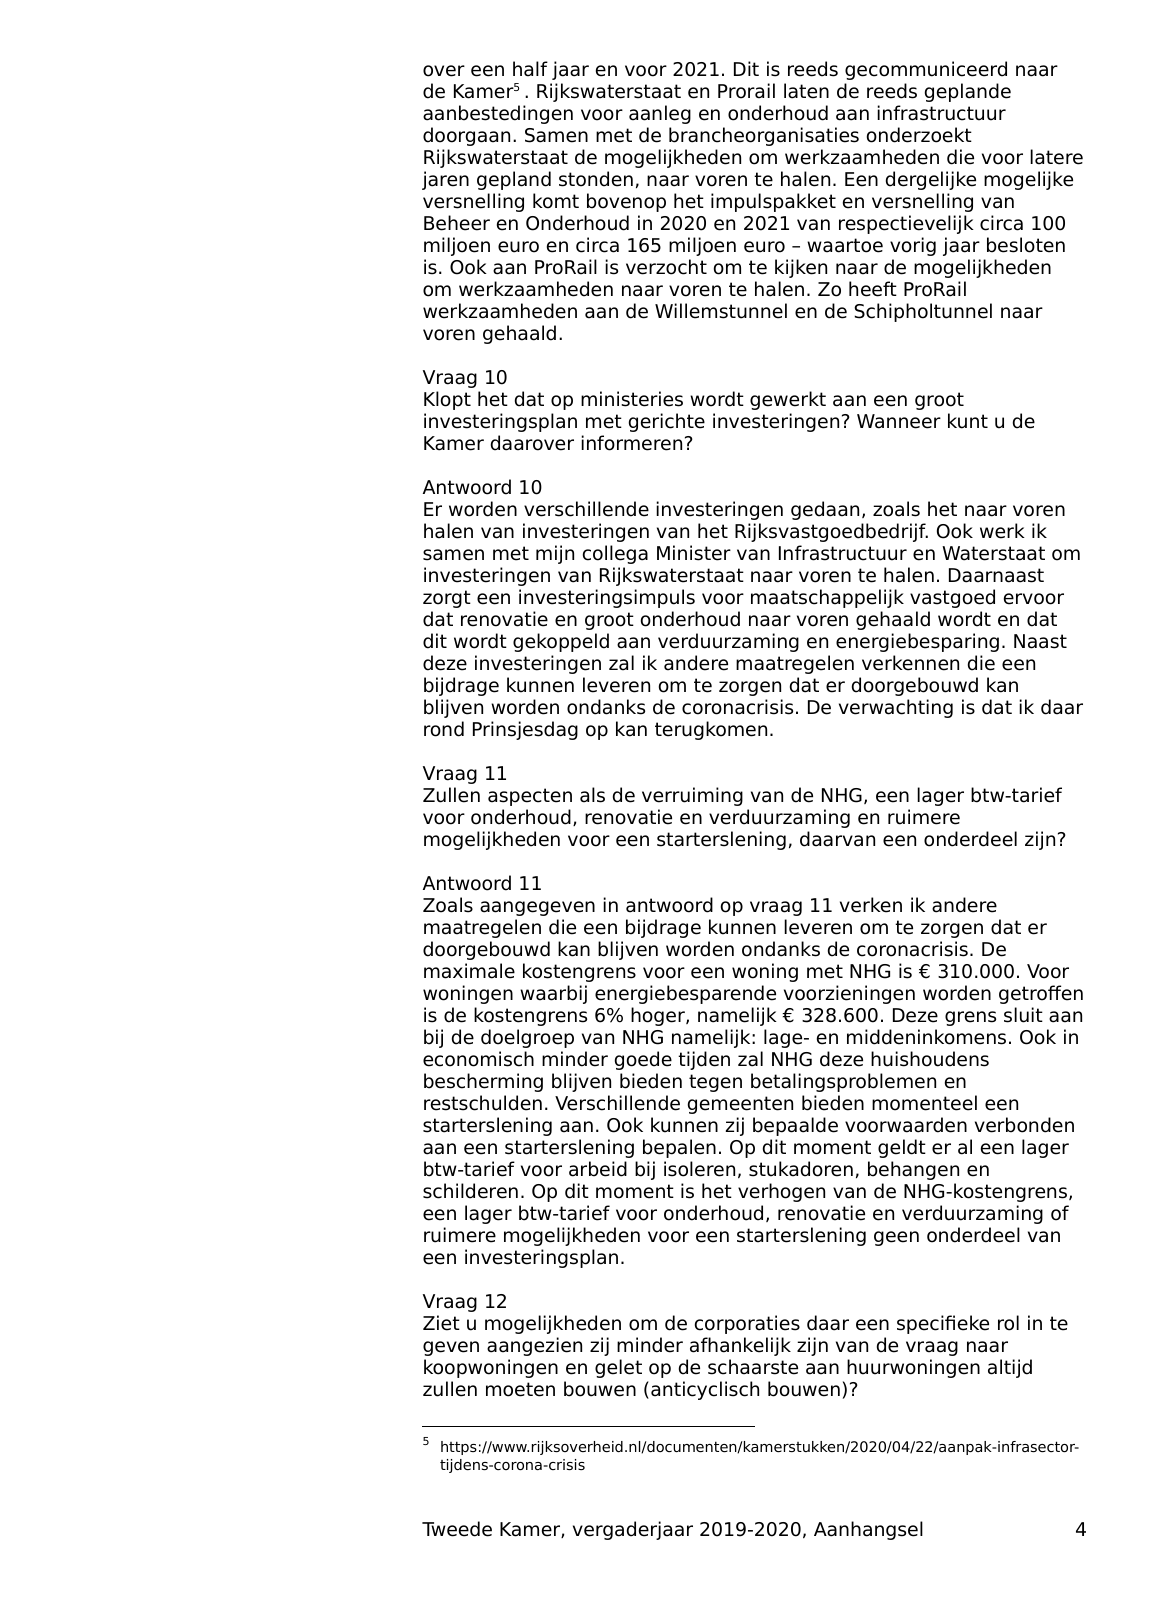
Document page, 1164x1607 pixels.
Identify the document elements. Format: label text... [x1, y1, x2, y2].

text Zullen aspecten als de verruiming van de NHG, een lager btw-tarief voor onderhoud, renovatie en verduurzaming en ruimere mogelijkheden voor een starterslening, daarvan een onderdeel zijn? [422, 785, 1087, 851]
text Vraag 11 [422, 763, 1087, 785]
text Antwoord 10 [422, 477, 1087, 499]
text Klopt het dat op ministeries wordt gewerkt aan een groot investeringsplan met gerichte investeringen? Wanneer kunt u de Kamer daarover informeren? [422, 389, 1087, 455]
text https://www.rijksoverheid.nl/documenten/kamerstukken/2020/04/22/aanpak-infrasector-tijdens-corona-crisis [422, 1435, 1087, 1474]
text over een half jaar en voor 2021. Dit is reeds gecommuniceerd naar de Kamer. Rijkswaterstaat en Prorail laten de reeds geplande aanbestedingen voor aanleg en onderhoud aan infrastructuur doorgaan. Samen met de brancheorganisaties onderzoekt Rijkswaterstaat de mogelijkheden om werkzaamheden die voor latere jaren gepland stonden, naar voren te halen. Een dergelijke mogelijke versnelling komt bovenop het impulspakket en versnelling van Beheer en Onderhoud in 2020 en 2021 van respectievelijk circa 100 miljoen euro en circa 165 miljoen euro – waartoe vorig jaar besloten is. Ook aan ProRail is verzocht om te kijken naar de mogelijkheden om werkzaamheden naar voren te halen. Zo heeft ProRail werkzaamheden aan de Willemstunnel en de Schipholtunnel naar voren gehaald. [422, 59, 1087, 345]
text Antwoord 11 [422, 873, 1087, 895]
text Vraag 10 [422, 367, 1087, 389]
text Er worden verschillende investeringen gedaan, zoals het naar voren halen van investeringen van het Rijksvastgoedbedrijf. Ook werk ik samen met mijn collega Minister van Infrastructuur en Waterstaat om investeringen van Rijkswaterstaat naar voren te halen. Daarnaast zorgt een investeringsimpuls voor maatschappelijk vastgoed ervoor dat renovatie en groot onderhoud naar voren gehaald wordt en dat dit wordt gekoppeld aan verduurzaming en energiebesparing. Naast deze investeringen zal ik andere maatregelen verkennen die een bijdrage kunnen leveren om te zorgen dat er doorgebouwd kan blijven worden ondanks de coronacrisis. De verwachting is dat ik daar rond Prinsjesdag op kan terugkomen. [422, 499, 1087, 741]
text Ziet u mogelijkheden om de corporaties daar een specifieke rol in te geven aangezien zij minder afhankelijk zijn van de vraag naar koopwoningen en gelet op de schaarste aan huurwoningen altijd zullen moeten bouwen (anticyclisch bouwen)? [422, 1313, 1087, 1401]
text Zoals aangegeven in antwoord op vraag 11 verken ik andere maatregelen die een bijdrage kunnen leveren om te zorgen dat er doorgebouwd kan blijven worden ondanks de coronacrisis. De maximale kostengrens voor een woning met NHG is € 310.000. Voor woningen waarbij energiebesparende voorzieningen worden getroffen is de kostengrens 6% hoger, namelijk € 328.600. Deze grens sluit aan bij de doelgroep van NHG namelijk: lage- en middeninkomens. Ook in economisch minder goede tijden zal NHG deze huishoudens bescherming blijven bieden tegen betalingsproblemen en restschulden. Verschillende gemeenten bieden momenteel een starterslening aan. Ook kunnen zij bepaalde voorwaarden verbonden aan een starterslening bepalen. Op dit moment geldt er al een lager btw-tarief voor arbeid bij isoleren, stukadoren, behangen en schilderen. Op dit moment is het verhogen van de NHG-kostengrens, een lager btw-tarief voor onderhoud, renovatie en verduurzaming of ruimere mogelijkheden voor een starterslening geen onderdeel van een investeringsplan. [422, 895, 1087, 1269]
text Vraag 12 [422, 1291, 1087, 1313]
